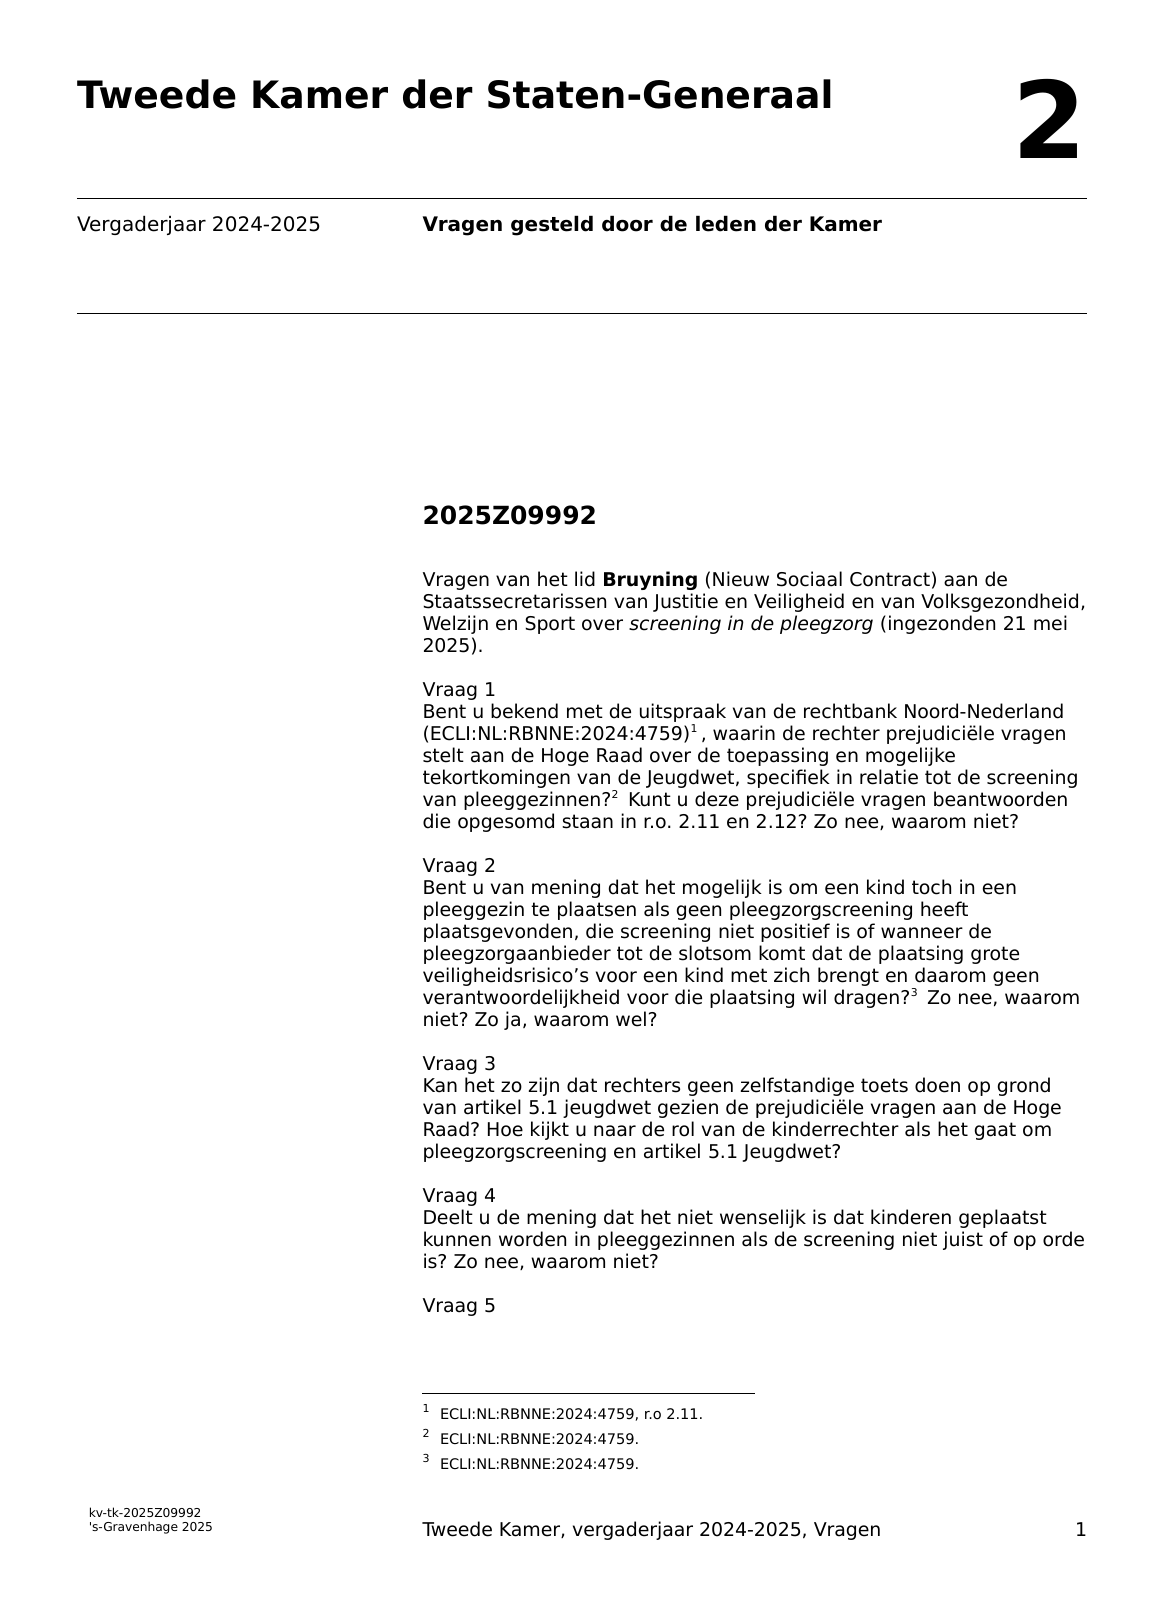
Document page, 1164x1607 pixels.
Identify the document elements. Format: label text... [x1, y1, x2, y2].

text Vraag 2 [422, 855, 1087, 877]
text ECLI:NL:RBNNE:2024:4759. [422, 1427, 1087, 1449]
text Vraag 5 [422, 1295, 1087, 1317]
table_header Tweede Kamer der Staten-Generaal [77, 59, 886, 198]
text Vragen van het lid Bruyning (Nieuw Sociaal Contract) aan de Staatssecretarissen van Justitie en Veiligheid en van Volksgezondheid, Welzijn en Sport over screening in de pleegzorg (ingezonden 21 mei 2025). [422, 569, 1087, 657]
text ECLI:NL:RBNNE:2024:4759. [422, 1452, 1087, 1474]
text Vraag 4 [422, 1185, 1087, 1207]
table_cell Vragen gesteld door de leden der Kamer [422, 199, 1087, 313]
text Bent u van mening dat het mogelijk is om een kind toch in een pleeggezin te plaatsen als geen pleegzorgscreening heeft plaatsgevonden, die screening niet positief is of wanneer de pleegzorgaanbieder tot de slotsom komt dat de plaatsing grote veiligheidsrisico’s voor een kind met zich brengt en daarom geen verantwoordelijkheid voor die plaatsing wil dragen? Zo nee, waarom niet? Zo ja, waarom wel? [422, 877, 1087, 1031]
text 2025Z09992 [422, 501, 1087, 531]
text Vraag 3 [422, 1053, 1087, 1075]
text 's-Gravenhage 2025 [88, 1520, 323, 1534]
text kv-tk-2025Z09992 [88, 1506, 323, 1520]
text Deelt u de mening dat het niet wenselijk is dat kinderen geplaatst kunnen worden in pleeggezinnen als de screening niet juist of op orde is? Zo nee, waarom niet? [422, 1207, 1087, 1273]
text Vraag 1 [422, 679, 1087, 701]
table_header 2 [886, 59, 1087, 198]
text Kan het zo zijn dat rechters geen zelfstandige toets doen op grond van artikel 5.1 jeugdwet gezien de prejudiciële vragen aan de Hoge Raad? Hoe kijkt u naar de rol van de kinderrechter als het gaat om pleegzorgscreening en artikel 5.1 Jeugdwet? [422, 1075, 1087, 1163]
table_cell Vergaderjaar 2024-2025 [77, 199, 422, 313]
text Bent u bekend met de uitspraak van de rechtbank Noord-Nederland (ECLI:NL:RBNNE:2024:4759), waarin de rechter prejudiciële vragen stelt aan de Hoge Raad over de toepassing en mogelijke tekortkomingen van de Jeugdwet, specifiek in relatie tot de screening van pleeggezinnen? Kunt u deze prejudiciële vragen beantwoorden die opgesomd staan in r.o. 2.11 en 2.12? Zo nee, waarom niet? [422, 701, 1087, 833]
text ECLI:NL:RBNNE:2024:4759, r.o 2.11. [422, 1402, 1087, 1424]
